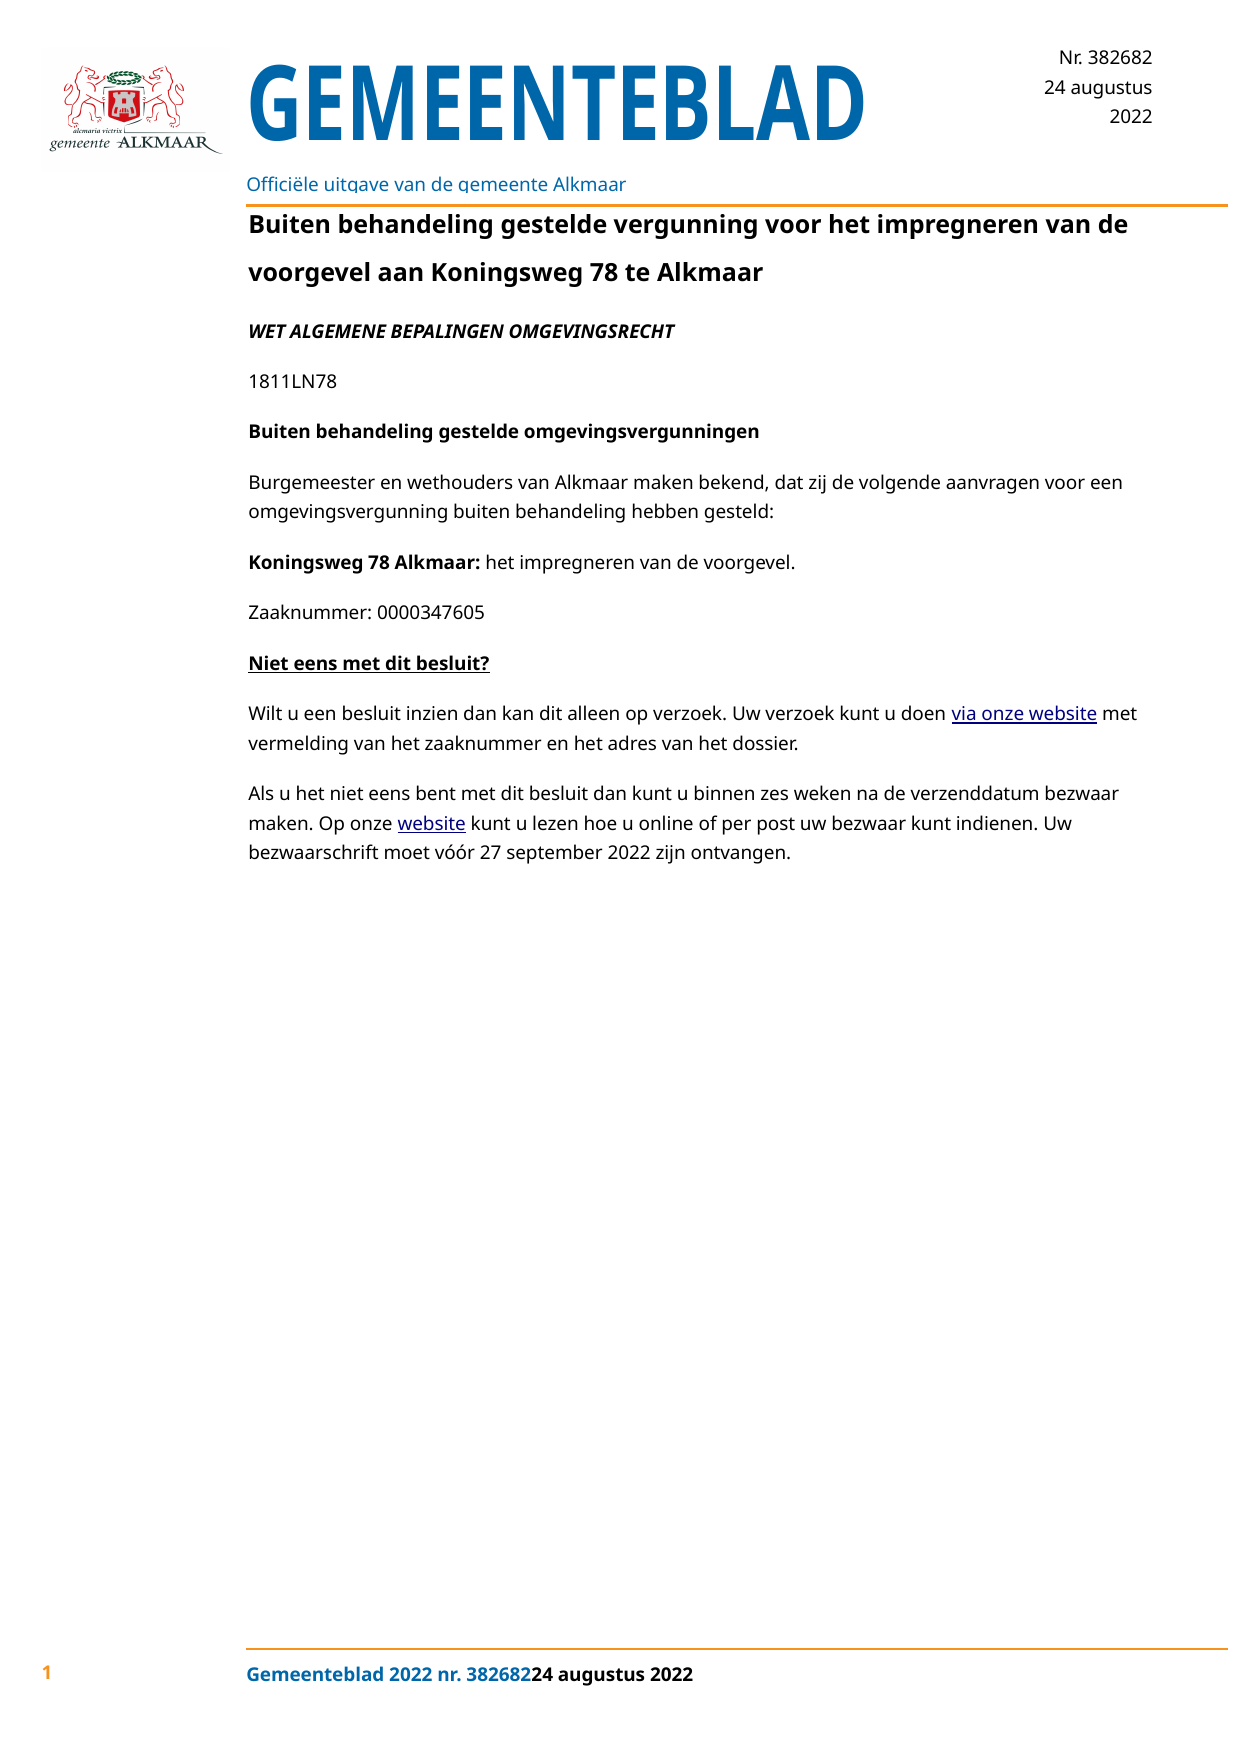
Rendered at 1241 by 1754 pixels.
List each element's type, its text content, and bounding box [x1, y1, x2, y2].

text Wilt u een besluit inzien dan kan dit alleen op verzoek. Uw verzoek kunt u doen via onze website met vermelding van het zaaknummer en het adres van het dossier. [248, 700, 1152, 756]
text Zaaknummer: 0000347605 [248, 599, 1152, 625]
text Niet eens met dit besluit? [248, 650, 1152, 676]
text Burgemeester en wethouders van Alkmaar maken bekend, dat zij de volgende aanvragen voor een omgevingsvergunning buiten behandeling hebben gesteld: [248, 469, 1152, 524]
text WET ALGEMENE BEPALINGEN OMGEVINGSRECHT [248, 318, 1152, 344]
text Koningsweg 78 Alkmaar: het impregneren van de voorgevel. [248, 549, 1152, 575]
text Als u het niet eens bent met dit besluit dan kunt u binnen zes weken na de verzenddatum bezwaar maken. Op onze website kunt u lezen hoe u online of per post uw bezwaar kunt indienen. Uw bezwaarschrift moet vóór 27 september 2022 zijn ontvangen. [248, 780, 1152, 865]
text Buiten behandeling gestelde omgevingsvergunningen [248, 419, 1152, 444]
text 1811LN78 [248, 368, 1152, 394]
picture [41, 47, 231, 172]
text Buiten behandeling gestelde vergunning voor het impregneren van de voorgevel aan Koningsweg 78 te Alkmaar [248, 207, 1152, 288]
